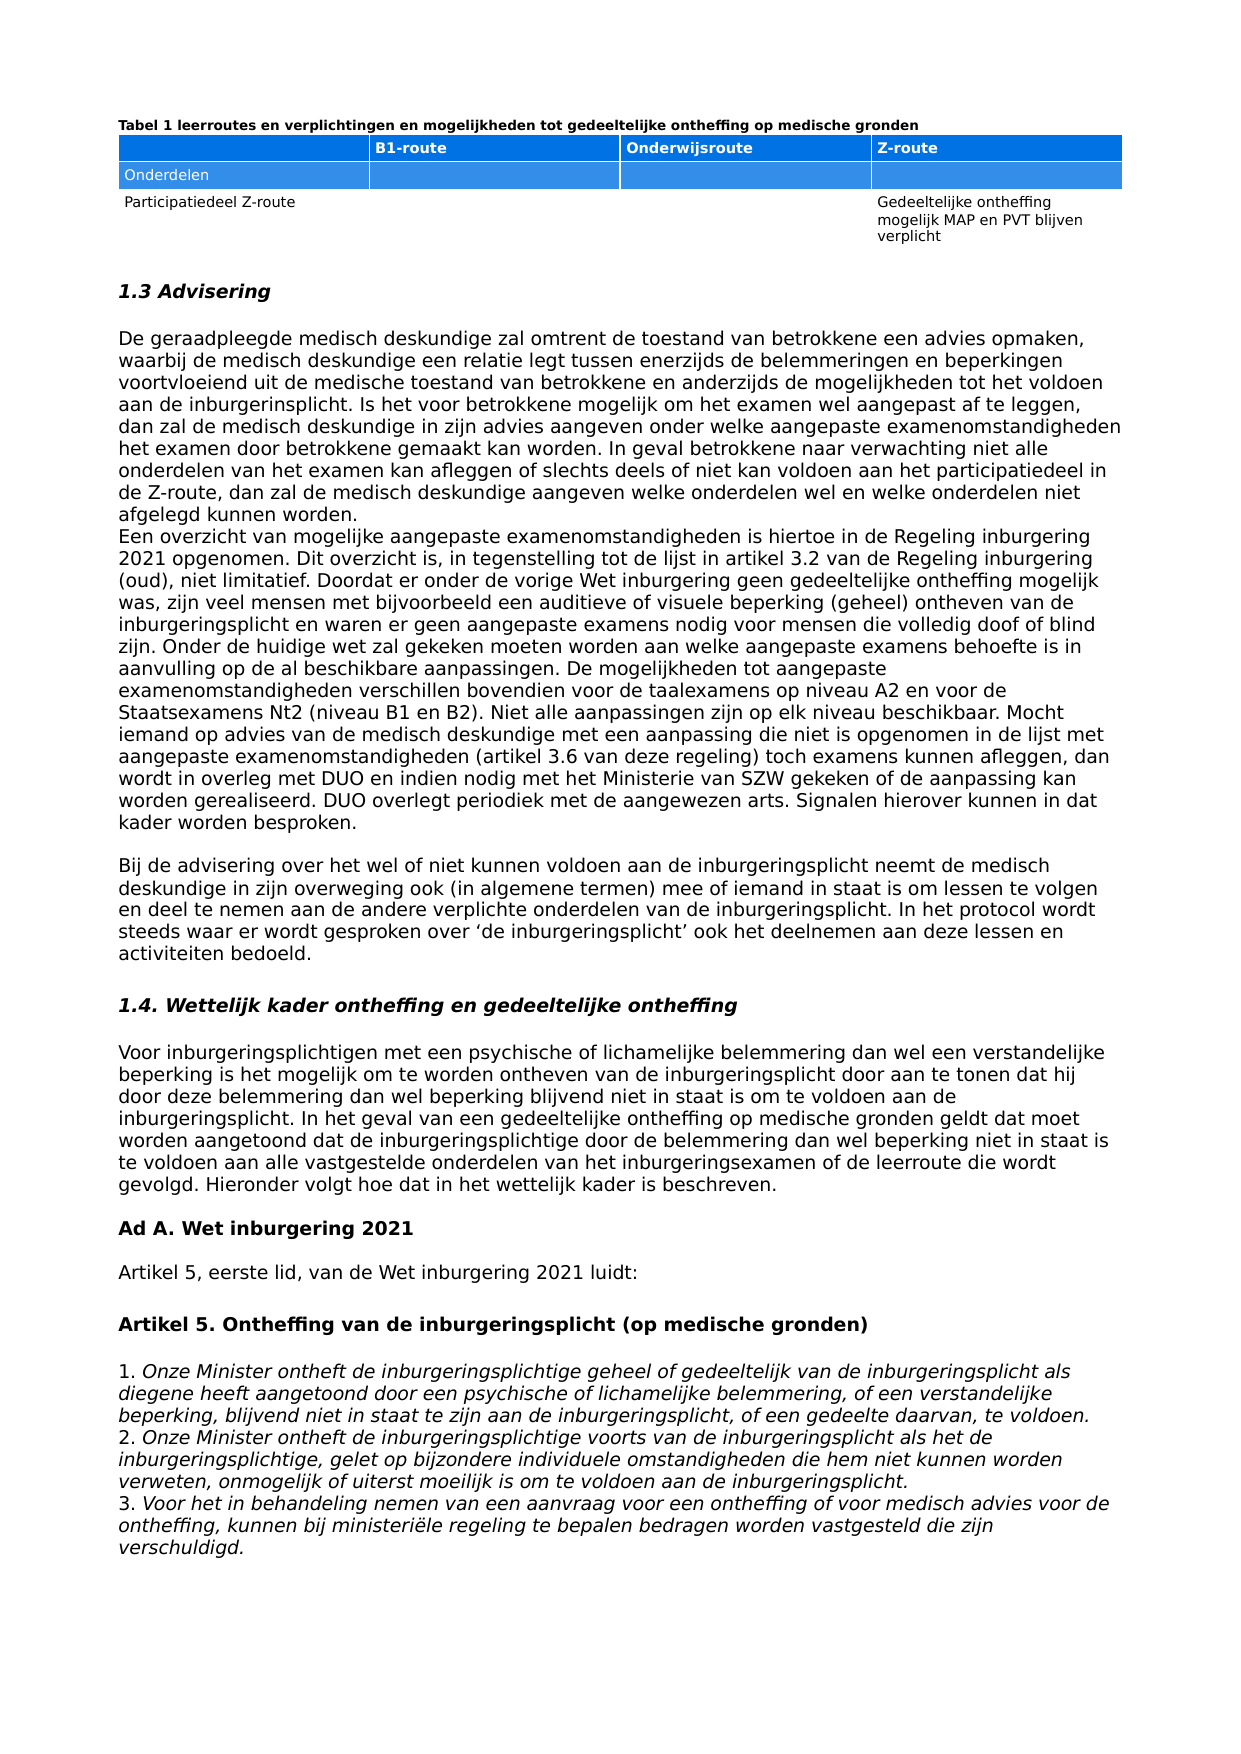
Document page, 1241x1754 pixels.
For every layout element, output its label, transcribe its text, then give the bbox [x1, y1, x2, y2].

subtitle 1.3 Advisering [118, 281, 1122, 303]
table_cell [872, 162, 1122, 189]
subtitle Artikel 5. Ontheffing van de inburgeringsplicht (op medische gronden) [118, 1314, 1122, 1336]
table_cell [370, 190, 619, 250]
table_cell B1-route [370, 135, 619, 161]
text Een overzicht van mogelijke aangepaste examenomstandigheden is hiertoe in de Regeling inburgering 2021 opgenomen. Dit overzicht is, in tegenstelling tot de lijst in artikel 3.2 van de Regeling inburgering (oud), niet limitatief. Doordat er onder de vorige Wet inburgering geen gedeeltelijke ontheffing mogelijk was, zijn veel mensen met bijvoorbeeld een auditieve of visuele beperking (geheel) ontheven van de inburgeringsplicht en waren er geen aangepaste examens nodig voor mensen die volledig doof of blind zijn. Onder de huidige wet zal gekeken moeten worden aan welke aangepaste examens behoefte is in aanvulling op de al beschikbare aanpassingen. De mogelijkheden tot aangepaste examenomstandigheden verschillen bovendien voor de taalexamens op niveau A2 en voor de Staatsexamens Nt2 (niveau B1 en B2). Niet alle aanpassingen zijn op elk niveau beschikbaar. Mocht iemand op advies van de medisch deskundige met een aanpassing die niet is opgenomen in de lijst met aangepaste examenomstandigheden (artikel 3.6 van deze regeling) toch examens kunnen afleggen, dan wordt in overleg met DUO en indien nodig met het Ministerie van SZW gekeken of de aanpassing kan worden gerealiseerd. DUO overlegt periodiek met de aangewezen arts. Signalen hierover kunnen in dat kader worden besproken. [118, 526, 1122, 833]
table_cell Participatiedeel Z-route [119, 190, 369, 250]
table_cell [621, 190, 871, 250]
text De geraadpleegde medisch deskundige zal omtrent de toestand van betrokkene een advies opmaken, waarbij de medisch deskundige een relatie legt tussen enerzijds de belemmeringen en beperkingen voortvloeiend uit de medische toestand van betrokkene en anderzijds de mogelijkheden tot het voldoen aan de inburgerinsplicht. Is het voor betrokkene mogelijk om het examen wel aangepast af te leggen, dan zal de medisch deskundige in zijn advies aangeven onder welke aangepaste examenomstandigheden het examen door betrokkene gemaakt kan worden. In geval betrokkene naar verwachting niet alle onderdelen van het examen kan afleggen of slechts deels of niet kan voldoen aan het participatiedeel in de Z-route, dan zal de medisch deskundige aangeven welke onderdelen wel en welke onderdelen niet afgelegd kunnen worden. [118, 328, 1122, 526]
text 3. Voor het in behandeling nemen van een aanvraag voor een ontheffing of voor medisch advies voor de ontheffing, kunnen bij ministeriële regeling te bepalen bedragen worden vastgesteld die zijn verschuldigd. [118, 1493, 1122, 1559]
table_cell [621, 162, 871, 189]
subtitle 1.4. Wettelijk kader ontheffing en gedeeltelijke ontheffing [118, 995, 1122, 1017]
subtitle Ad A. Wet inburgering 2021 [118, 1218, 1122, 1240]
table_header Tabel 1 leerroutes en verplichtingen en mogelijkheden tot gedeeltelijke ontheffing op medische gronden [118, 118, 1122, 134]
table_cell Onderwijsroute [621, 135, 871, 161]
table_cell Gedeeltelijke ontheffing mogelijk MAP en PVT blijven verplicht [872, 190, 1122, 250]
text Bij de advisering over het wel of niet kunnen voldoen aan de inburgeringsplicht neemt de medisch deskundige in zijn overweging ook (in algemene termen) mee of iemand in staat is om lessen te volgen en deel te nemen aan de andere verplichte onderdelen van de inburgeringsplicht. In het protocol wordt steeds waar er wordt gesproken over ‘de inburgeringsplicht’ ook het deelnemen aan deze lessen en activiteiten bedoeld. [118, 855, 1122, 965]
table_cell [119, 135, 369, 161]
text Voor inburgeringsplichtigen met een psychische of lichamelijke belemmering dan wel een verstandelijke beperking is het mogelijk om te worden ontheven van de inburgeringsplicht door aan te tonen dat hij door deze belemmering dan wel beperking blijvend niet in staat is om te voldoen aan de inburgeringsplicht. In het geval van een gedeeltelijke ontheffing op medische gronden geldt dat moet worden aangetoond dat de inburgeringsplichtige door de belemmering dan wel beperking niet in staat is te voldoen aan alle vastgestelde onderdelen van het inburgeringsexamen of de leerroute die wordt gevolgd. Hieronder volgt hoe dat in het wettelijk kader is beschreven. [118, 1042, 1122, 1196]
table_cell Z-route [872, 135, 1122, 161]
text Artikel 5, eerste lid, van de Wet inburgering 2021 luidt: [118, 1262, 1122, 1284]
text 2. Onze Minister ontheft de inburgeringsplichtige voorts van de inburgeringsplicht als het de inburgeringsplichtige, gelet op bijzondere individuele omstandigheden die hem niet kunnen worden verweten, onmogelijk of uiterst moeilijk is om te voldoen aan de inburgeringsplicht. [118, 1427, 1122, 1493]
table_cell [370, 162, 619, 189]
text 1. Onze Minister ontheft de inburgeringsplichtige geheel of gedeeltelijk van de inburgeringsplicht als diegene heeft aangetoond door een psychische of lichamelijke belemmering, of een verstandelijke beperking, blijvend niet in staat te zijn aan de inburgeringsplicht, of een gedeelte daarvan, te voldoen. [118, 1361, 1122, 1427]
table_cell Onderdelen [119, 162, 369, 189]
